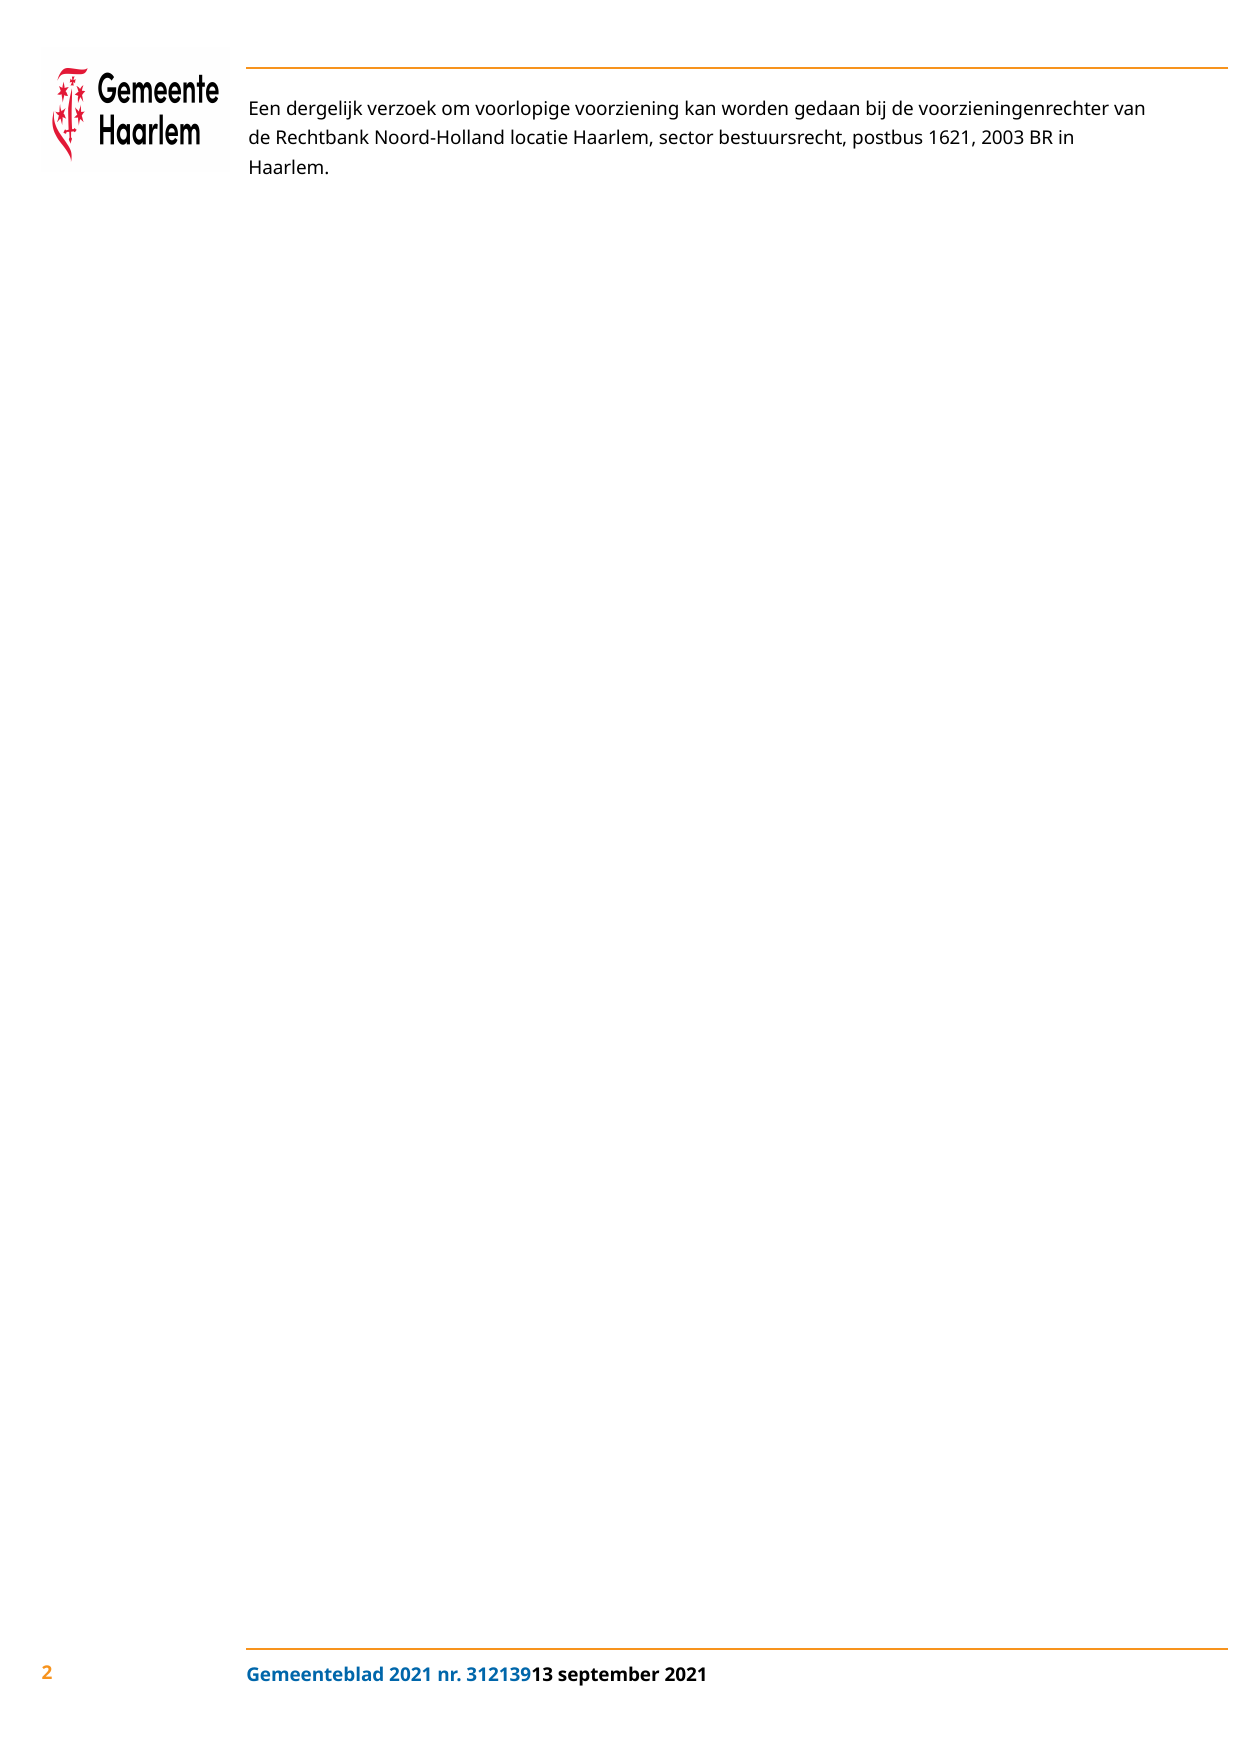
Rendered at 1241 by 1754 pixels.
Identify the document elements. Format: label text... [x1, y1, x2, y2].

picture [41, 47, 231, 172]
text Een dergelijk verzoek om voorlopige voorziening kan worden gedaan bij de voorzieningenrechter van de Rechtbank Noord-Holland locatie Haarlem, sector bestuursrecht, postbus 1621, 2003 BR in Haarlem. [248, 95, 1152, 180]
